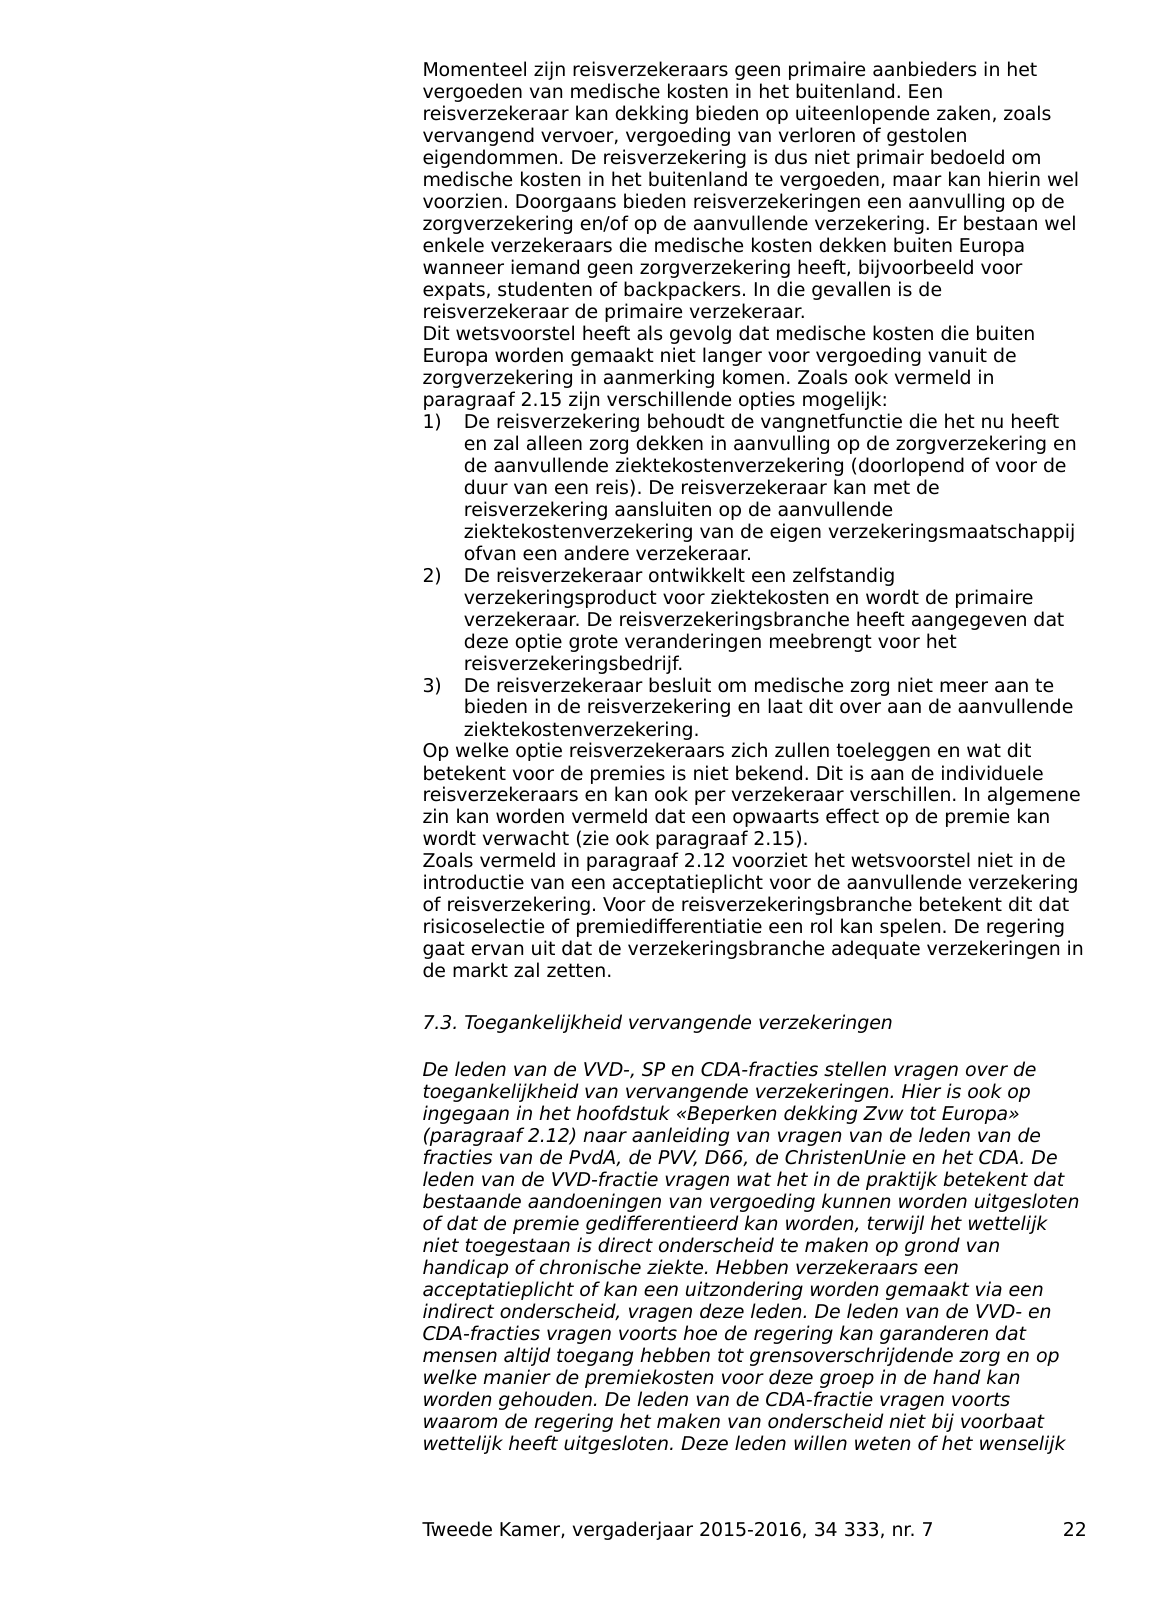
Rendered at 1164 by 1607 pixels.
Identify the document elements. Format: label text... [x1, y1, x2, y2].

text 3) De reisverzekeraar besluit om medische zorg niet meer aan te bieden in de reisverzekering en laat dit over aan de aanvullende ziektekostenverzekering. [422, 674, 1087, 740]
subtitle 7.3. Toegankelijkheid vervangende verzekeringen [422, 1012, 1087, 1034]
text 2) De reisverzekeraar ontwikkelt een zelfstandig verzekeringsproduct voor ziektekosten en wordt de primaire verzekeraar. De reisverzekeringsbranche heeft aangegeven dat deze optie grote veranderingen meebrengt voor het reisverzekeringsbedrijf. [422, 564, 1087, 674]
text 1) De reisverzekering behoudt de vangnetfunctie die het nu heeft en zal alleen zorg dekken in aanvulling op de zorgverzekering en de aanvullende ziektekostenverzekering (doorlopend of voor de duur van een reis). De reisverzekeraar kan met de reisverzekering aansluiten op de aanvullende ziektekostenverzekering van de eigen verzekeringsmaatschappij ofvan een andere verzekeraar. [422, 411, 1087, 564]
text De leden van de VVD-, SP en CDA-fracties stellen vragen over de toegankelijkheid van vervangende verzekeringen. Hier is ook op ingegaan in het hoofdstuk «Beperken dekking Zvw tot Europa» (paragraaf 2.12) naar aanleiding van vragen van de leden van de fracties van de PvdA, de PVV, D66, de ChristenUnie en het CDA. De leden van de VVD-fractie vragen wat het in de praktijk betekent dat bestaande aandoeningen van vergoeding kunnen worden uitgesloten of dat de premie gedifferentieerd kan worden, terwijl het wettelijk niet toegestaan is direct onderscheid te maken op grond van handicap of chronische ziekte. Hebben verzekeraars een acceptatieplicht of kan een uitzondering worden gemaakt via een indirect onderscheid, vragen deze leden. De leden van de VVD- en CDA-fracties vragen voorts hoe de regering kan garanderen dat mensen altijd toegang hebben tot grensoverschrijdende zorg en op welke manier de premiekosten voor deze groep in de hand kan worden gehouden. De leden van de CDA-fractie vragen voorts waarom de regering het maken van onderscheid niet bij voorbaat wettelijk heeft uitgesloten. Deze leden willen weten of het wenselijk [422, 1059, 1087, 1455]
text Momenteel zijn reisverzekeraars geen primaire aanbieders in het vergoeden van medische kosten in het buitenland. Een reisverzekeraar kan dekking bieden op uiteenlopende zaken, zoals vervangend vervoer, vergoeding van verloren of gestolen eigendommen. De reisverzekering is dus niet primair bedoeld om medische kosten in het buitenland te vergoeden, maar kan hierin wel voorzien. Doorgaans bieden reisverzekeringen een aanvulling op de zorgverzekering en/of op de aanvullende verzekering. Er bestaan wel enkele verzekeraars die medische kosten dekken buiten Europa wanneer iemand geen zorgverzekering heeft, bijvoorbeeld voor expats, studenten of backpackers. In die gevallen is de reisverzekeraar de primaire verzekeraar. [422, 59, 1087, 323]
text Op welke optie reisverzekeraars zich zullen toeleggen en wat dit betekent voor de premies is niet bekend. Dit is aan de individuele reisverzekeraars en kan ook per verzekeraar verschillen. In algemene zin kan worden vermeld dat een opwaarts effect op de premie kan wordt verwacht (zie ook paragraaf 2.15). [422, 740, 1087, 850]
text Zoals vermeld in paragraaf 2.12 voorziet het wetsvoorstel niet in de introductie van een acceptatieplicht voor de aanvullende verzekering of reisverzekering. Voor de reisverzekeringsbranche betekent dit dat risicoselectie of premiedifferentiatie een rol kan spelen. De regering gaat ervan uit dat de verzekeringsbranche adequate verzekeringen in de markt zal zetten. [422, 850, 1087, 982]
text Dit wetsvoorstel heeft als gevolg dat medische kosten die buiten Europa worden gemaakt niet langer voor vergoeding vanuit de zorgverzekering in aanmerking komen. Zoals ook vermeld in paragraaf 2.15 zijn verschillende opties mogelijk: [422, 323, 1087, 411]
